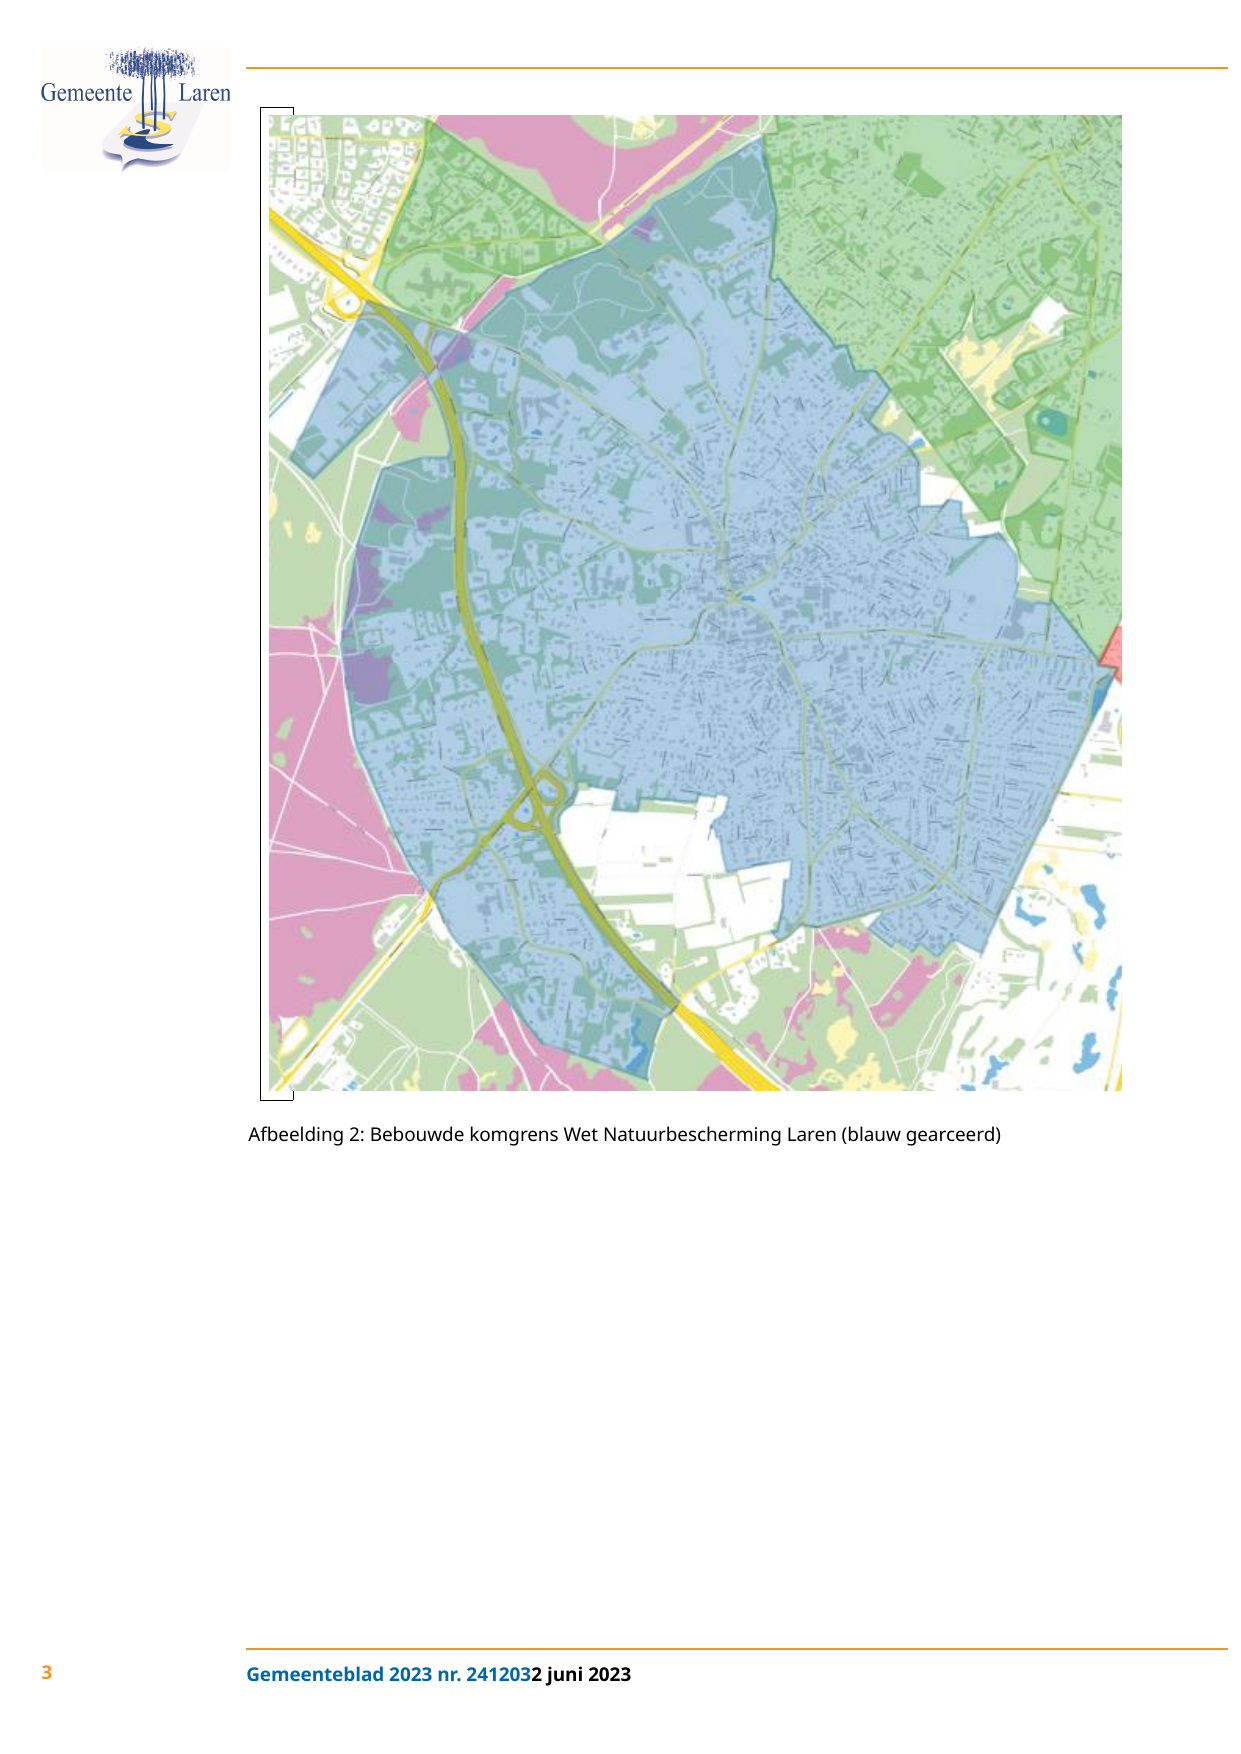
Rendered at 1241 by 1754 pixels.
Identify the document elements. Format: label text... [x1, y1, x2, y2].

picture [268, 115, 1123, 1091]
picture [41, 47, 231, 172]
text Afbeelding 2: Bebouwde komgrens Wet Natuurbescherming Laren (blauw gearceerd) [248, 1121, 1152, 1147]
